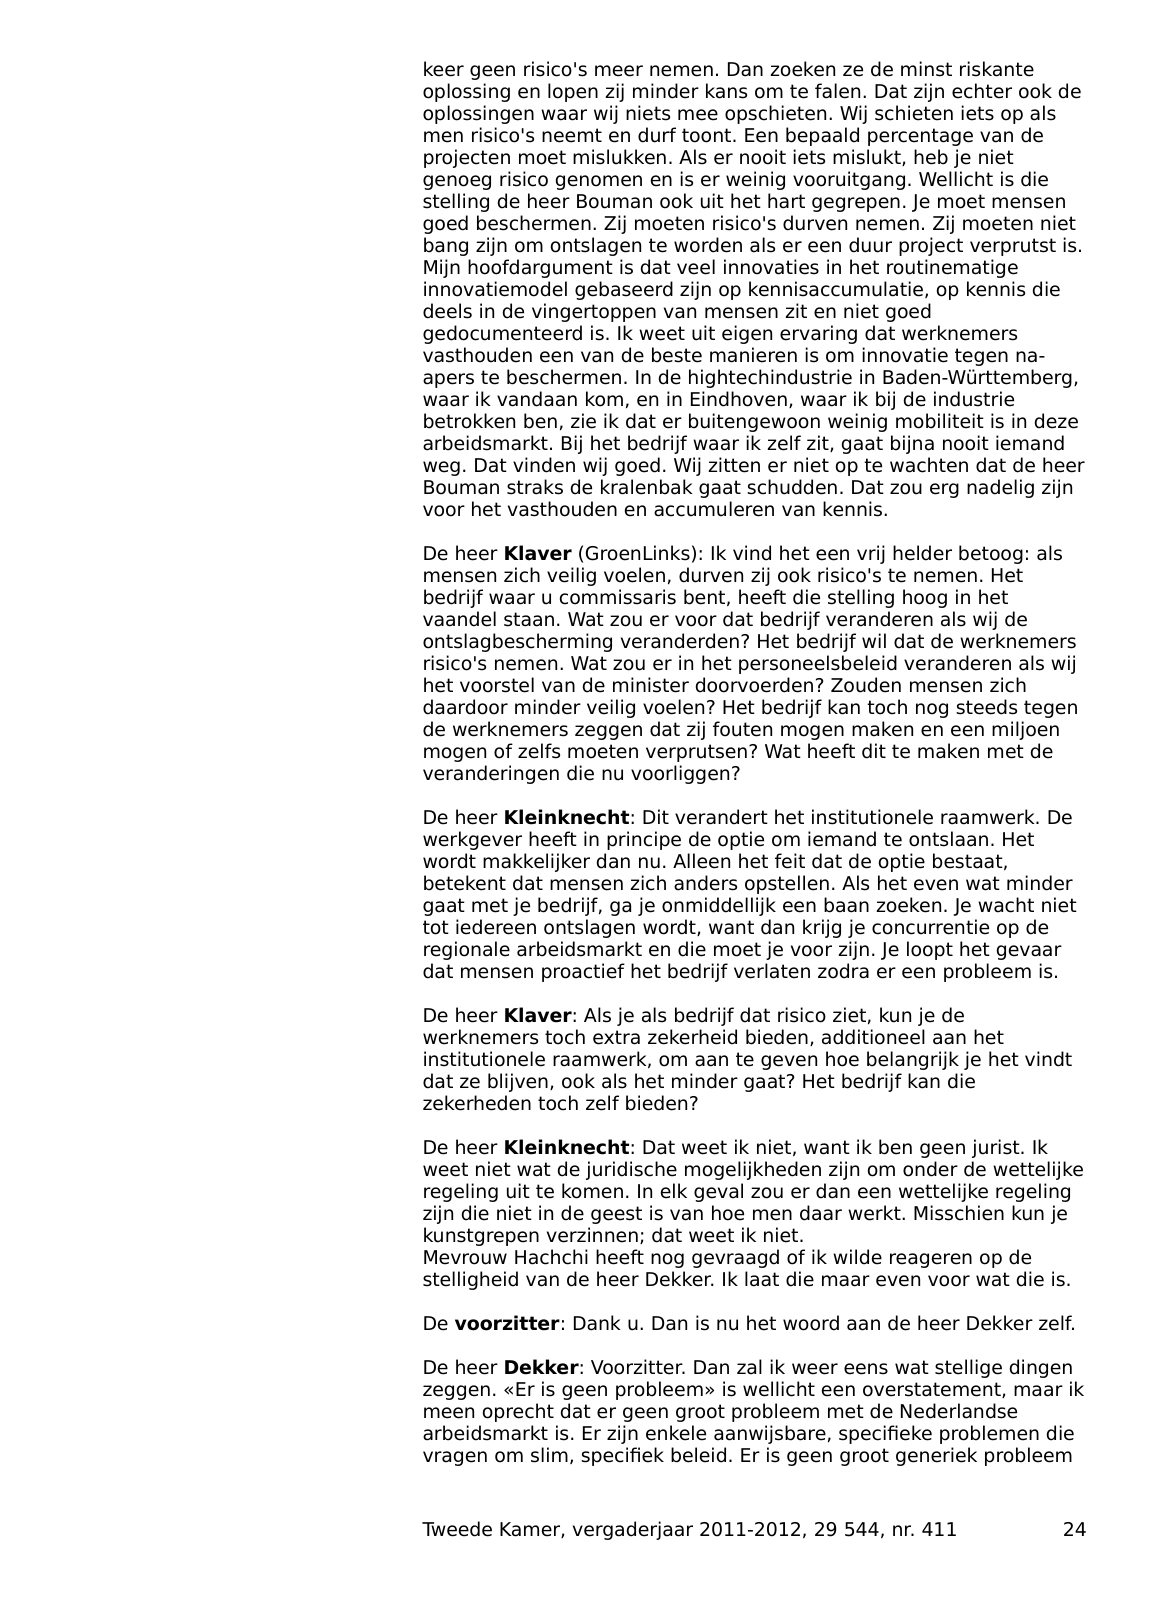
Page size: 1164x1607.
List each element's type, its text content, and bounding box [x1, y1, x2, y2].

text Mijn hoofdargument is dat veel innovaties in het routinematige innovatiemodel gebaseerd zijn op kennisaccumulatie, op kennis die deels in de vingertoppen van mensen zit en niet goed gedocumenteerd is. Ik weet uit eigen ervaring dat werknemers vasthouden een van de beste manieren is om innovatie tegen na-apers te beschermen. In de hightechindustrie in Baden-Württemberg, waar ik vandaan kom, en in Eindhoven, waar ik bij de industrie betrokken ben, zie ik dat er buitengewoon weinig mobiliteit is in deze arbeidsmarkt. Bij het bedrijf waar ik zelf zit, gaat bijna nooit iemand weg. Dat vinden wij goed. Wij zitten er niet op te wachten dat de heer Bouman straks de kralenbak gaat schudden. Dat zou erg nadelig zijn voor het vasthouden en accumuleren van kennis. [422, 257, 1087, 521]
text De heer Klaver (GroenLinks): Ik vind het een vrij helder betoog: als mensen zich veilig voelen, durven zij ook risico's te nemen. Het bedrijf waar u commissaris bent, heeft die stelling hoog in het vaandel staan. Wat zou er voor dat bedrijf veranderen als wij de ontslagbescherming veranderden? Het bedrijf wil dat de werknemers risico's nemen. Wat zou er in het personeelsbeleid veranderen als wij het voorstel van de minister doorvoerden? Zouden mensen zich daardoor minder veilig voelen? Het bedrijf kan toch nog steeds tegen de werknemers zeggen dat zij fouten mogen maken en een miljoen mogen of zelfs moeten verprutsen? Wat heeft dit te maken met de veranderingen die nu voorliggen? [422, 543, 1087, 784]
text De heer Dekker: Voorzitter. Dan zal ik weer eens wat stellige dingen zeggen. «Er is geen probleem» is wellicht een overstatement, maar ik meen oprecht dat er geen groot probleem met de Nederlandse arbeidsmarkt is. Er zijn enkele aanwijsbare, specifieke problemen die vragen om slim, specifiek beleid. Er is geen groot generiek probleem [422, 1357, 1087, 1467]
text keer geen risico's meer nemen. Dan zoeken ze de minst riskante oplossing en lopen zij minder kans om te falen. Dat zijn echter ook de oplossingen waar wij niets mee opschieten. Wij schieten iets op als men risico's neemt en durf toont. Een bepaald percentage van de projecten moet mislukken. Als er nooit iets mislukt, heb je niet genoeg risico genomen en is er weinig vooruitgang. Wellicht is die stelling de heer Bouman ook uit het hart gegrepen. Je moet mensen goed beschermen. Zij moeten risico's durven nemen. Zij moeten niet bang zijn om ontslagen te worden als er een duur project verprutst is. [422, 59, 1087, 257]
text De heer Kleinknecht: Dit verandert het institutionele raamwerk. De werkgever heeft in principe de optie om iemand te ontslaan. Het wordt makkelijker dan nu. Alleen het feit dat de optie bestaat, betekent dat mensen zich anders opstellen. Als het even wat minder gaat met je bedrijf, ga je onmiddellijk een baan zoeken. Je wacht niet tot iedereen ontslagen wordt, want dan krijg je concurrentie op de regionale arbeidsmarkt en die moet je voor zijn. Je loopt het gevaar dat mensen proactief het bedrijf verlaten zodra er een probleem is. [422, 807, 1087, 983]
text Mevrouw Hachchi heeft nog gevraagd of ik wilde reageren op de stelligheid van de heer Dekker. Ik laat die maar even voor wat die is. [422, 1247, 1087, 1291]
text De voorzitter: Dank u. Dan is nu het woord aan de heer Dekker zelf. [422, 1313, 1087, 1335]
text De heer Klaver: Als je als bedrijf dat risico ziet, kun je de werknemers toch extra zekerheid bieden, additioneel aan het institutionele raamwerk, om aan te geven hoe belangrijk je het vindt dat ze blijven, ook als het minder gaat? Het bedrijf kan die zekerheden toch zelf bieden? [422, 1005, 1087, 1115]
text De heer Kleinknecht: Dat weet ik niet, want ik ben geen jurist. Ik weet niet wat de juridische mogelijkheden zijn om onder de wettelijke regeling uit te komen. In elk geval zou er dan een wettelijke regeling zijn die niet in de geest is van hoe men daar werkt. Misschien kun je kunstgrepen verzinnen; dat weet ik niet. [422, 1137, 1087, 1247]
